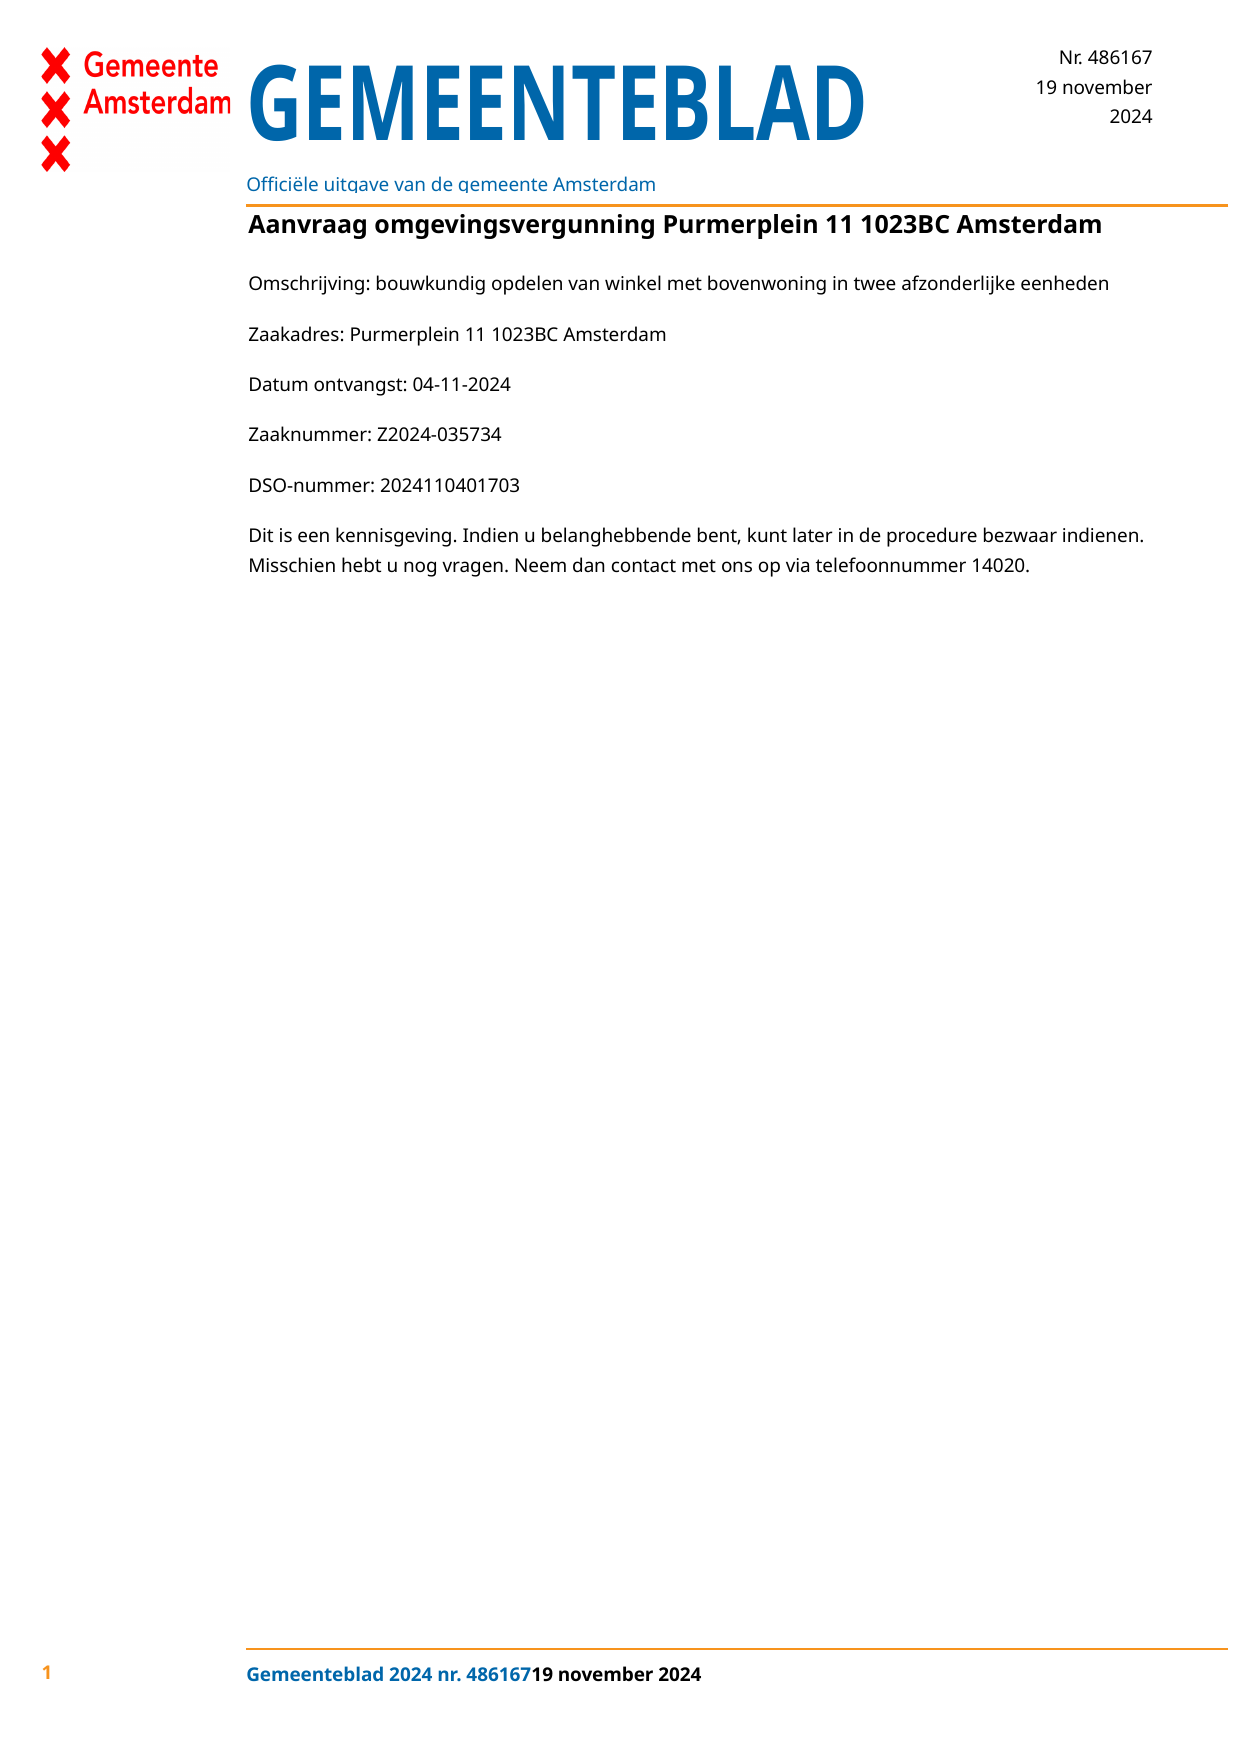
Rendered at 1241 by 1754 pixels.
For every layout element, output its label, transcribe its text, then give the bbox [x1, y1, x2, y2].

text DSO-nummer: 2024110401703 [248, 472, 1152, 498]
text Datum ontvangst: 04-11-2024 [248, 371, 1152, 397]
text Omschrijving: bouwkundig opdelen van winkel met bovenwoning in twee afzonderlijke eenheden [248, 270, 1152, 296]
text Zaaknummer: Z2024-035734 [248, 422, 1152, 447]
text Zaakadres: Purmerplein 11 1023BC Amsterdam [248, 321, 1152, 346]
picture [41, 47, 231, 172]
text Aanvraag omgevingsvergunning Purmerplein 11 1023BC Amsterdam [248, 207, 1152, 241]
text Dit is een kennisgeving. Indien u belanghebbende bent, kunt later in de procedure bezwaar indienen. Misschien hebt u nog vragen. Neem dan contact met ons op via telefoonnummer 14020. [248, 522, 1152, 578]
